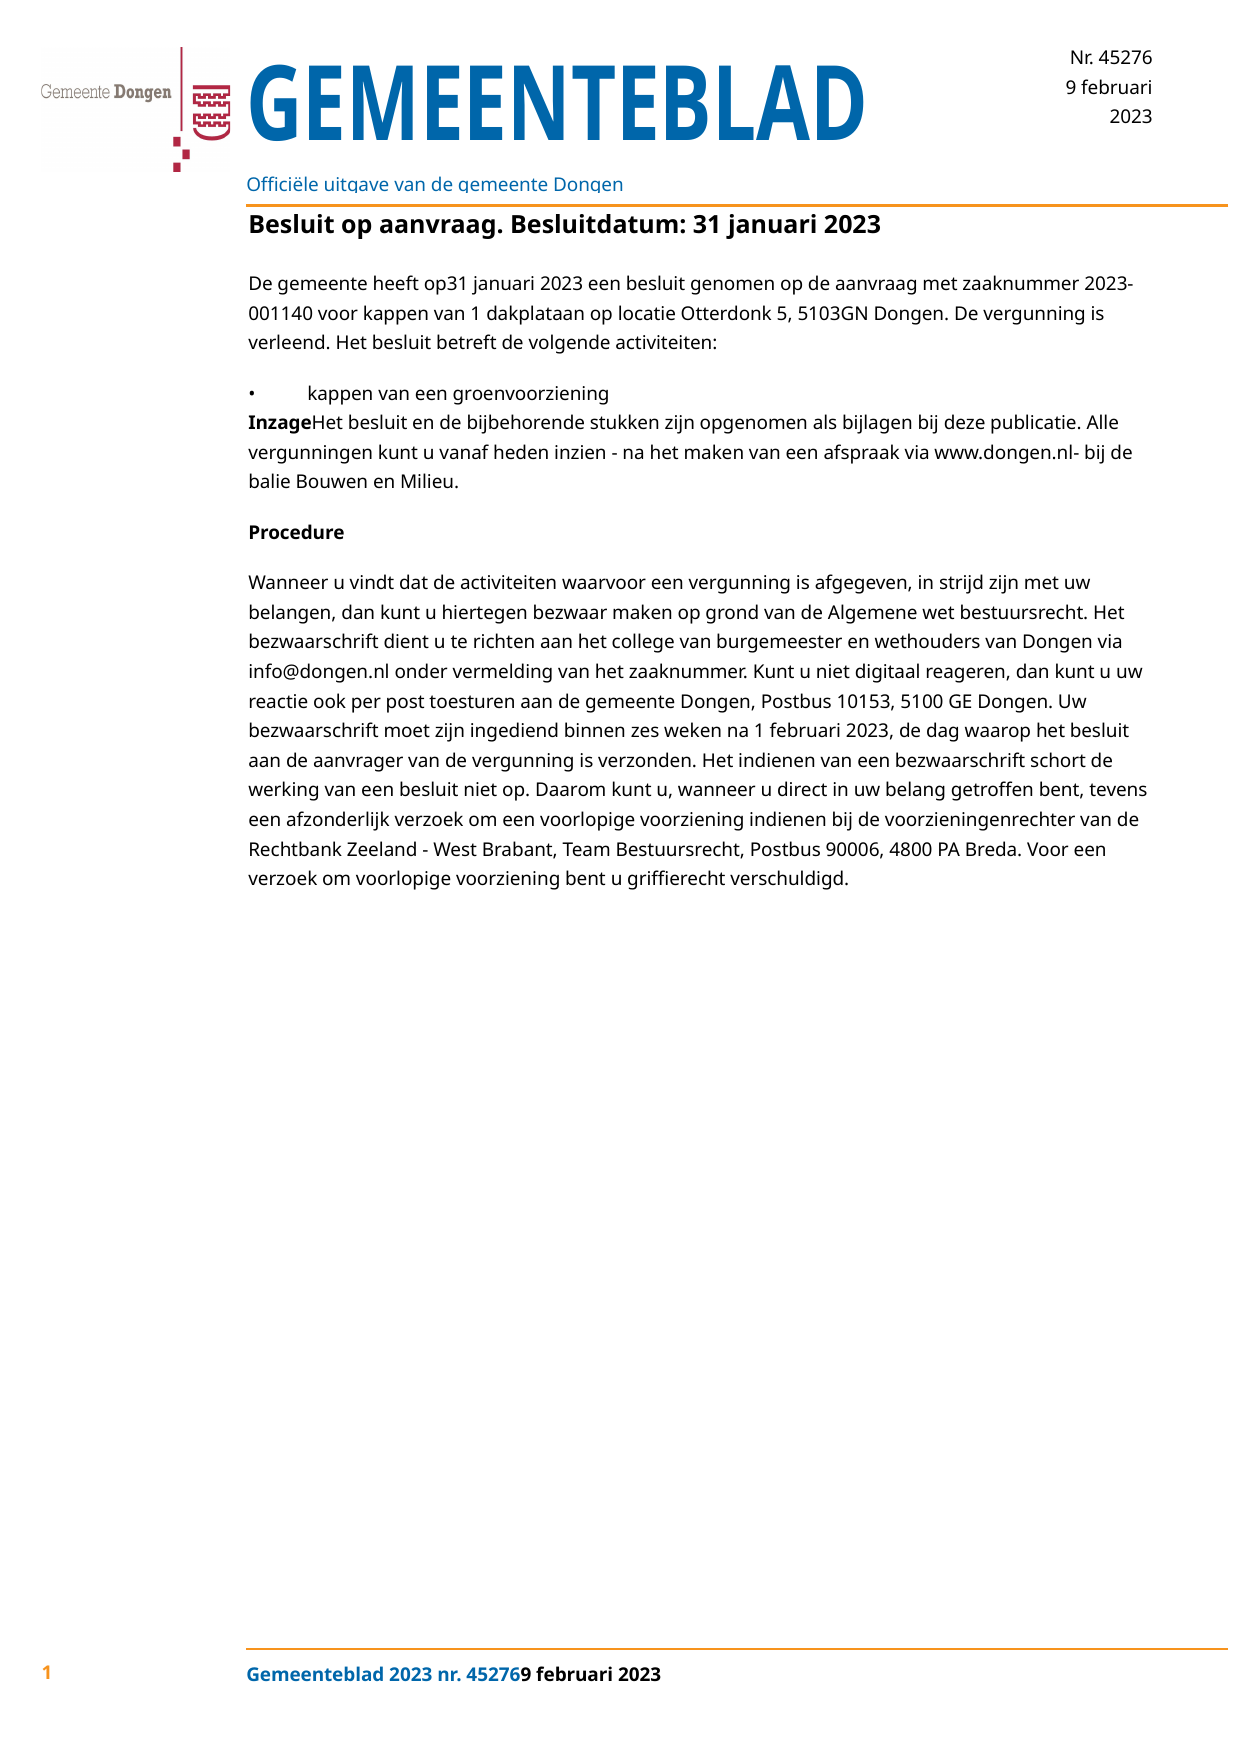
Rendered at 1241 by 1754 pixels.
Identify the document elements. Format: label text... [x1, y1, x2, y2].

text InzageHet besluit en de bijbehorende stukken zijn opgenomen als bijlagen bij deze publicatie. Alle vergunningen kunt u vanaf heden inzien - na het maken van een afspraak via www.dongen.nl- bij de balie Bouwen en Milieu. [248, 409, 1152, 494]
list kappen van een groenvoorziening [248, 380, 1152, 406]
text Procedure [248, 519, 1152, 545]
text De gemeente heeft op31 januari 2023 een besluit genomen op de aanvraag met zaaknummer 2023-001140 voor kappen van 1 dakplataan op locatie Otterdonk 5, 5103GN Dongen. De vergunning is verleend. Het besluit betreft de volgende activiteiten: [248, 270, 1152, 355]
text Besluit op aanvraag. Besluitdatum: 31 januari 2023 [248, 207, 1152, 241]
picture [41, 47, 231, 172]
text Wanneer u vindt dat de activiteiten waarvoor een vergunning is afgegeven, in strijd zijn met uw belangen, dan kunt u hiertegen bezwaar maken op grond van de Algemene wet bestuursrecht. Het bezwaarschrift dient u te richten aan het college van burgemeester en wethouders van Dongen via info@dongen.nl onder vermelding van het zaaknummer. Kunt u niet digitaal reageren, dan kunt u uw reactie ook per post toesturen aan de gemeente Dongen, Postbus 10153, 5100 GE Dongen. Uw bezwaarschrift moet zijn ingediend binnen zes weken na 1 februari 2023, de dag waarop het besluit aan de aanvrager van de vergunning is verzonden. Het indienen van een bezwaarschrift schort de werking van een besluit niet op. Daarom kunt u, wanneer u direct in uw belang getroffen bent, tevens een afzonderlijk verzoek om een voorlopige voorziening indienen bij de voorzieningenrechter van de Rechtbank Zeeland - West Brabant, Team Bestuursrecht, Postbus 90006, 4800 PA Breda. Voor een verzoek om voorlopige voorziening bent u griffierecht verschuldigd. [248, 569, 1152, 891]
